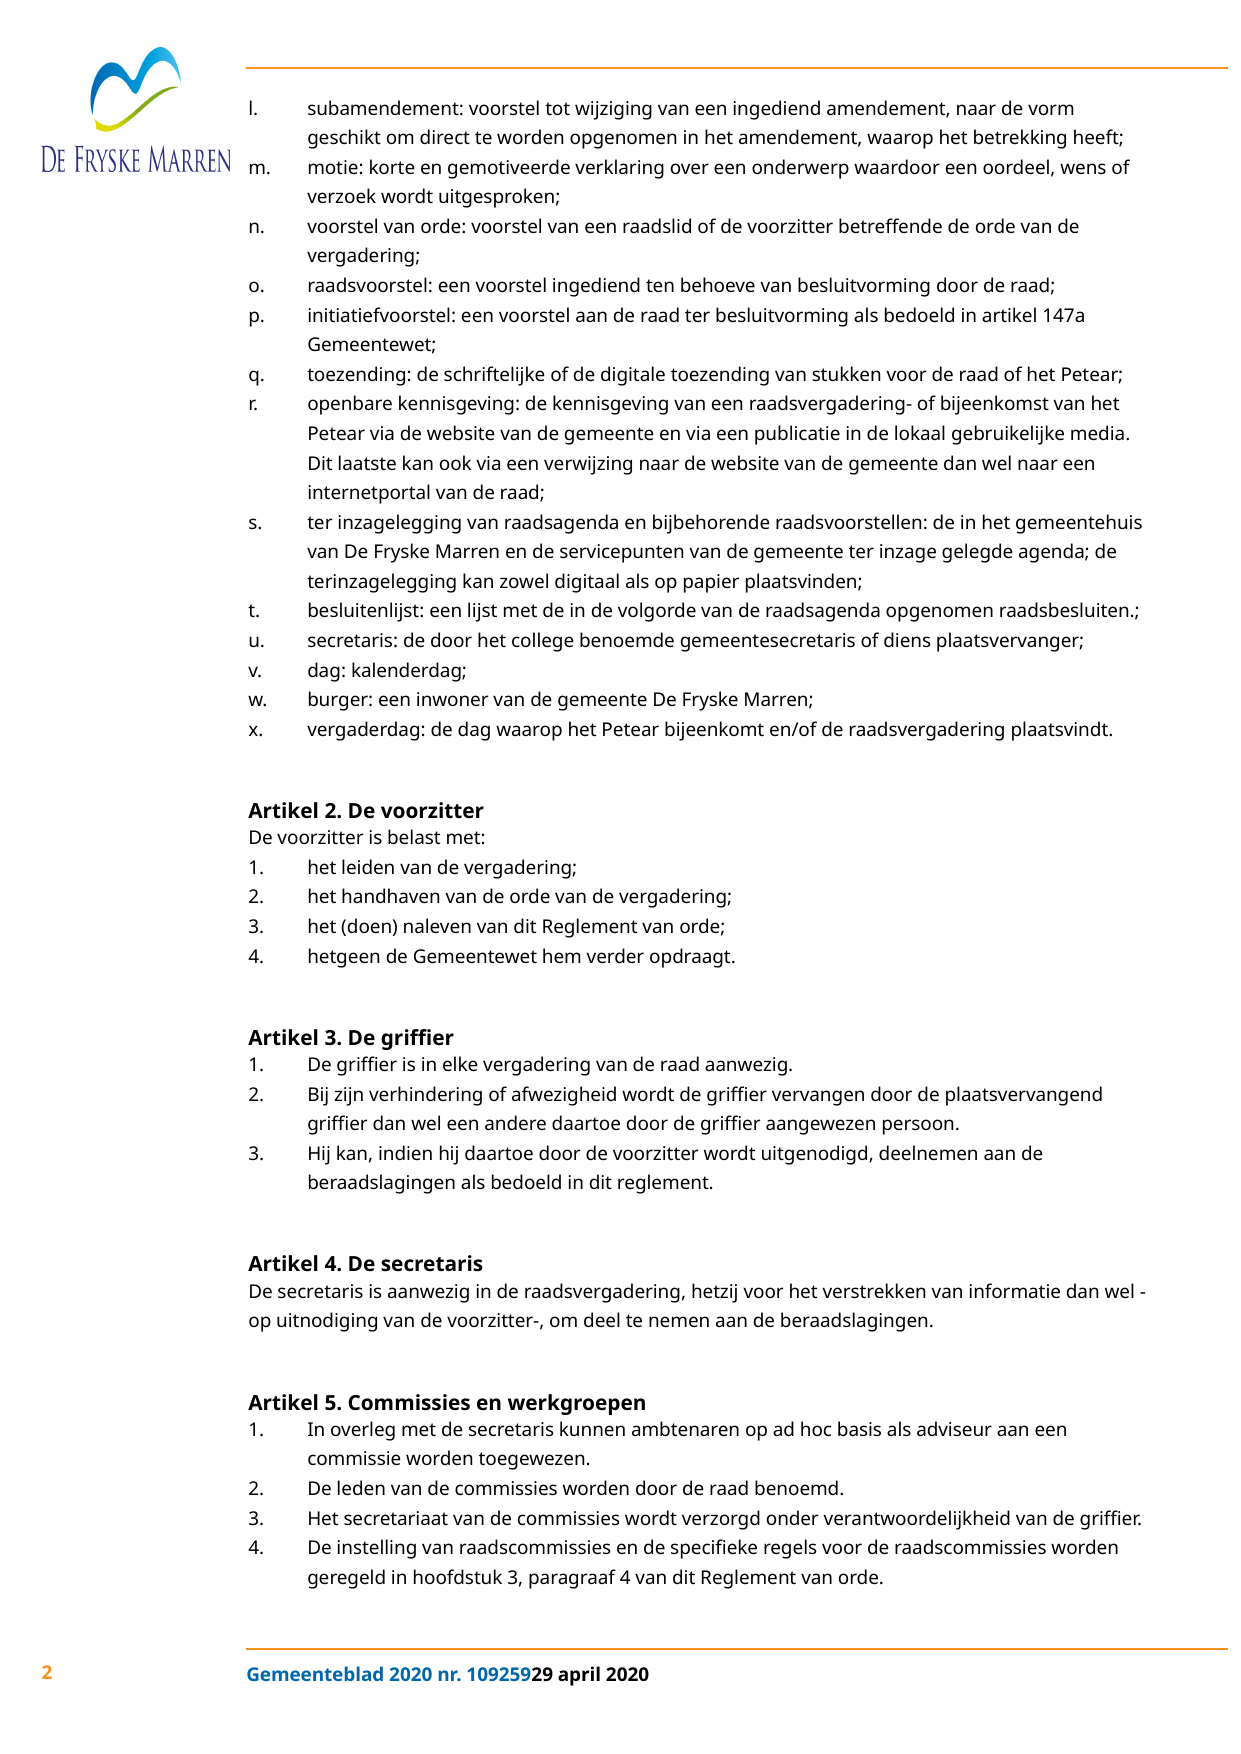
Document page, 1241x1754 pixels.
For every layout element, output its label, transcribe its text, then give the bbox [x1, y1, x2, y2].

list subamendement: voorstel tot wijziging van een ingediend amendement, naar de vorm geschikt om direct te worden opgenomen in het amendement, waarop het betrekking heeft; [248, 95, 1152, 150]
list burger: een inwoner van de gemeente De Fryske Marren; [248, 686, 1152, 712]
list besluitenlijst: een lijst met de in de volgorde van de raadsagenda opgenomen raadsbesluiten.; [248, 598, 1152, 623]
list het (doen) naleven van dit Reglement van orde; [248, 913, 1152, 939]
list het leiden van de vergadering; [248, 854, 1152, 880]
list De griffier is in elke vergadering van de raad aanwezig. [248, 1051, 1152, 1077]
list motie: korte en gemotiveerde verklaring over een onderwerp waardoor een oordeel, wens of verzoek wordt uitgesproken; [248, 154, 1152, 209]
list initiatiefvoorstel: een voorstel aan de raad ter besluitvorming als bedoeld in artikel 147a Gemeentewet; [248, 302, 1152, 357]
text Artikel 4. De secretaris [248, 1249, 1152, 1278]
list Het secretariaat van de commissies wordt verzorgd onder verantwoordelijkheid van de griffier. [248, 1505, 1152, 1531]
list ter inzagelegging van raadsagenda en bijbehorende raadsvoorstellen: de in het gemeentehuis van De Fryske Marren en de servicepunten van de gemeente ter inzage gelegde agenda; de terinzagelegging kan zowel digitaal als op papier plaatsvinden; [248, 509, 1152, 594]
list Bij zijn verhindering of afwezigheid wordt de griffier vervangen door de plaatsvervangend griffier dan wel een andere daartoe door de griffier aangewezen persoon. [248, 1081, 1152, 1136]
list In overleg met de secretaris kunnen ambtenaren op ad hoc basis als adviseur aan een commissie worden toegewezen. [248, 1416, 1152, 1471]
list dag: kalenderdag; [248, 657, 1152, 683]
list toezending: de schriftelijke of de digitale toezending van stukken voor de raad of het Petear; [248, 361, 1152, 387]
text Artikel 2. De voorzitter [248, 796, 1152, 824]
list De instelling van raadscommissies en de specifieke regels voor de raadscommissies worden geregeld in hoofdstuk 3, paragraaf 4 van dit Reglement van orde. [248, 1534, 1152, 1590]
list secretaris: de door het college benoemde gemeentesecretaris of diens plaatsvervanger; [248, 627, 1152, 653]
list voorstel van orde: voorstel van een raadslid of de voorzitter betreffende de orde van de vergadering; [248, 213, 1152, 268]
list Hij kan, indien hij daartoe door de voorzitter wordt uitgenodigd, deelnemen aan de beraadslagingen als bedoeld in dit reglement. [248, 1140, 1152, 1195]
picture [41, 47, 231, 172]
list vergaderdag: de dag waarop het Petear bijeenkomt en/of de raadsvergadering plaatsvindt. [248, 716, 1152, 742]
list De leden van de commissies worden door de raad benoemd. [248, 1475, 1152, 1501]
text Artikel 3. De griffier [248, 1023, 1152, 1051]
list hetgeen de Gemeentewet hem verder opdraagt. [248, 943, 1152, 968]
text De voorzitter is belast met: [248, 824, 1152, 850]
list raadsvoorstel: een voorstel ingediend ten behoeve van besluitvorming door de raad; [248, 272, 1152, 298]
list openbare kennisgeving: de kennisgeving van een raadsvergadering- of bijeenkomst van het Petear via de website van de gemeente en via een publicatie in de lokaal gebruikelijke media. Dit laatste kan ook via een verwijzing naar de website van de gemeente dan wel naar een internetportal van de raad; [248, 391, 1152, 505]
text De secretaris is aanwezig in de raadsvergadering, hetzij voor het verstrekken van informatie dan wel - op uitnodiging van de voorzitter-, om deel te nemen aan de beraadslagingen. [248, 1278, 1152, 1333]
text Artikel 5. Commissies en werkgroepen [248, 1388, 1152, 1416]
list het handhaven van de orde van de vergadering; [248, 884, 1152, 909]
